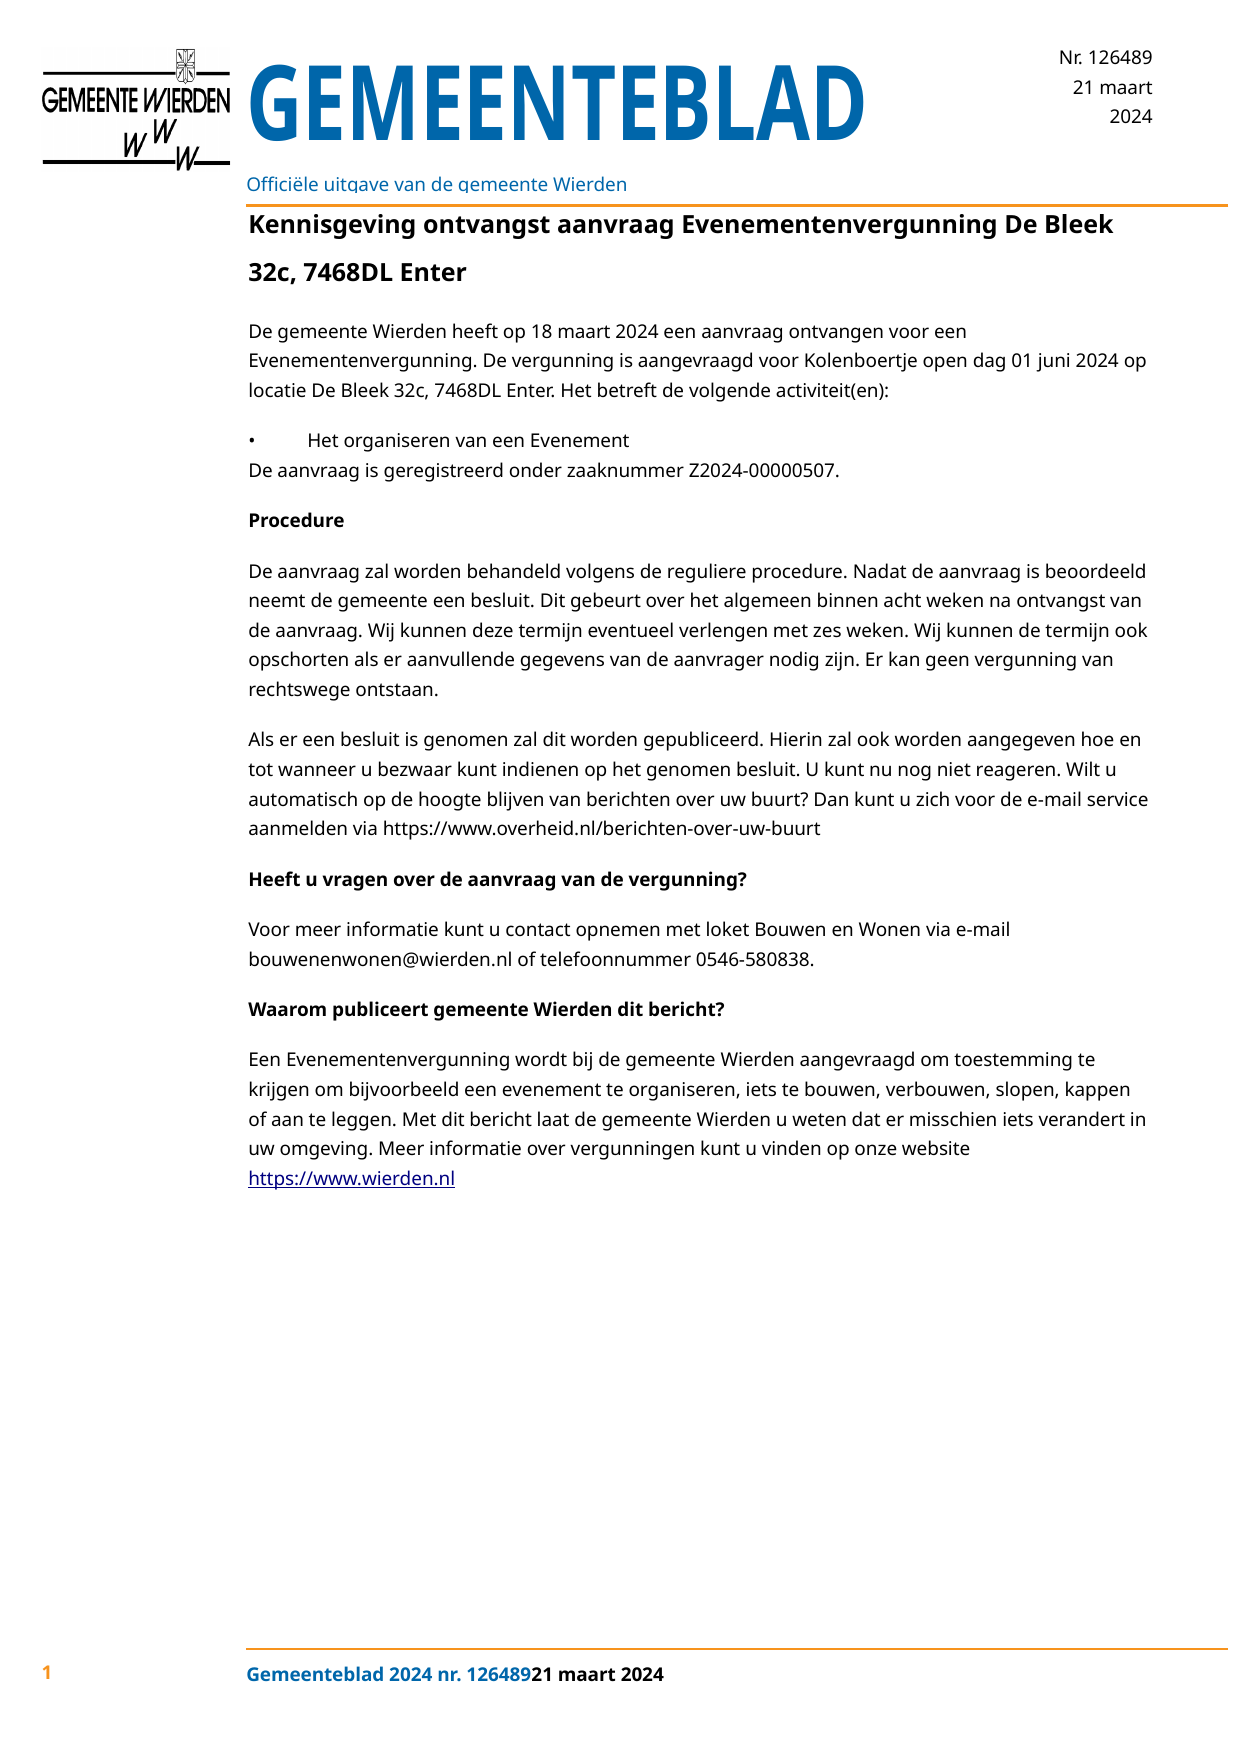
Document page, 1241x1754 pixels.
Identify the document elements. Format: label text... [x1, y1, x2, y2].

text Heeft u vragen over de aanvraag van de vergunning? [248, 866, 1152, 892]
list Het organiseren van een Evenement [248, 427, 1152, 453]
text De aanvraag is geregistreerd onder zaaknummer Z2024-00000507. [248, 457, 1152, 483]
picture [41, 47, 231, 172]
text Een Evenementenvergunning wordt bij de gemeente Wierden aangevraagd om toestemming te krijgen om bijvoorbeeld een evenement te organiseren, iets te bouwen, verbouwen, slopen, kappen of aan te leggen. Met dit bericht laat de gemeente Wierden u weten dat er misschien iets verandert in uw omgeving. Meer informatie over vergunningen kunt u vinden op onze website https://www.wierden.nl [248, 1047, 1152, 1191]
text Als er een besluit is genomen zal dit worden gepubliceerd. Hierin zal ook worden aangegeven hoe en tot wanneer u bezwaar kunt indienen op het genomen besluit. U kunt nu nog niet reageren. Wilt u automatisch op de hoogte blijven van berichten over uw buurt? Dan kunt u zich voor de e-mail service aanmelden via https://www.overheid.nl/berichten-over-uw-buurt [248, 727, 1152, 841]
text De aanvraag zal worden behandeld volgens de reguliere procedure. Nadat de aanvraag is beoordeeld neemt de gemeente een besluit. Dit gebeurt over het algemeen binnen acht weken na ontvangst van de aanvraag. Wij kunnen deze termijn eventueel verlengen met zes weken. Wij kunnen de termijn ook opschorten als er aanvullende gegevens van de aanvrager nodig zijn. Er kan geen vergunning van rechtswege ontstaan. [248, 558, 1152, 702]
text De gemeente Wierden heeft op 18 maart 2024 een aanvraag ontvangen voor een Evenementenvergunning. De vergunning is aangevraagd voor Kolenboertje open dag 01 juni 2024 op locatie De Bleek 32c, 7468DL Enter. Het betreft de volgende activiteit(en): [248, 318, 1152, 403]
text Waarom publiceert gemeente Wierden dit bericht? [248, 996, 1152, 1022]
text Voor meer informatie kunt u contact opnemen met loket Bouwen en Wonen via e-mail bouwenenwonen@wierden.nl of telefoonnummer 0546-580838. [248, 916, 1152, 972]
text Procedure [248, 507, 1152, 533]
text Kennisgeving ontvangst aanvraag Evenementenvergunning De Bleek 32c, 7468DL Enter [248, 207, 1152, 288]
